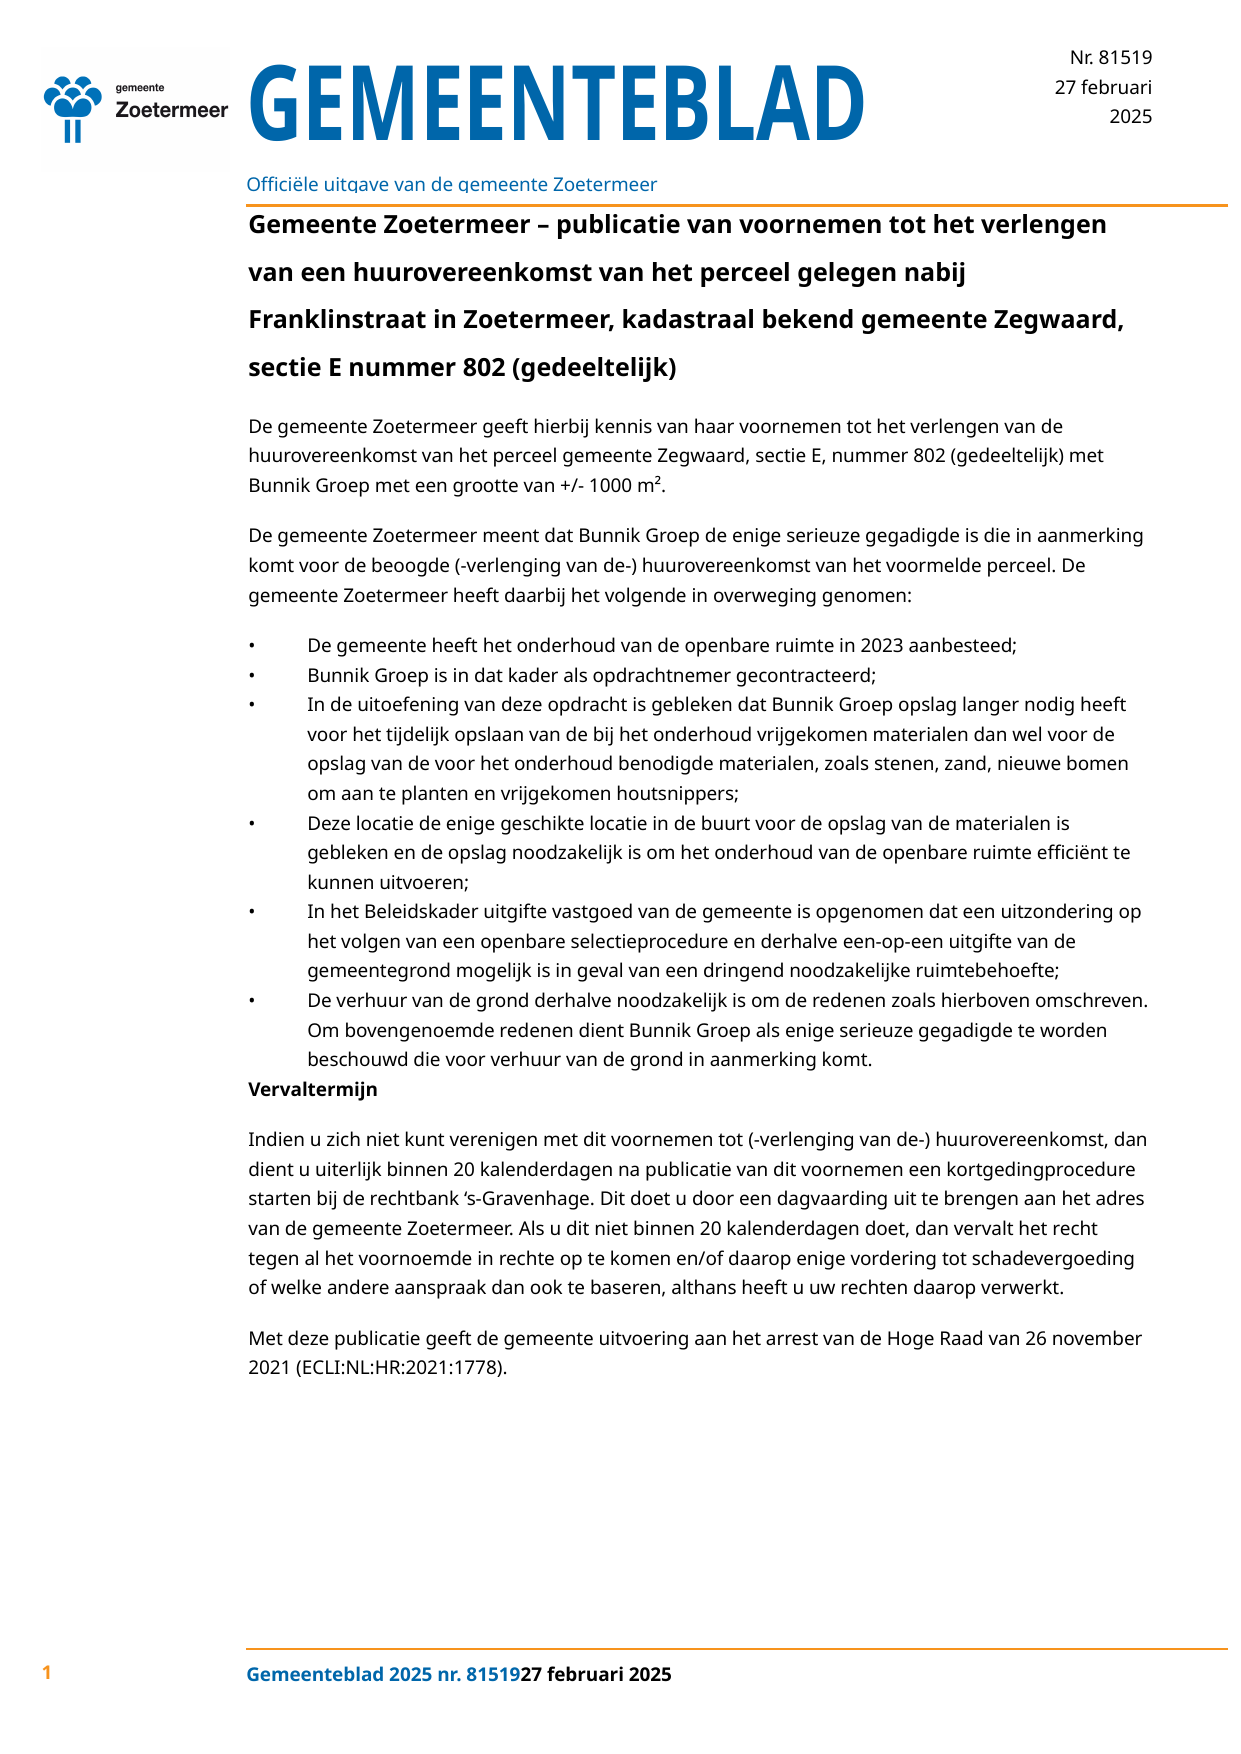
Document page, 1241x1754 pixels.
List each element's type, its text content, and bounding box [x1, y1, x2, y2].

text De gemeente Zoetermeer meent dat Bunnik Groep de enige serieuze gegadigde is die in aanmerking komt voor de beoogde (-verlenging van de-) huurovereenkomst van het voormelde perceel. De gemeente Zoetermeer heeft daarbij het volgende in overweging genomen: [248, 523, 1152, 608]
picture [41, 47, 231, 172]
list In de uitoefening van deze opdracht is gebleken dat Bunnik Groep opslag langer nodig heeft voor het tijdelijk opslaan van de bij het onderhoud vrijgekomen materialen dan wel voor de opslag van de voor het onderhoud benodigde materialen, zoals stenen, zand, nieuwe bomen om aan te planten en vrijgekomen houtsnippers; [248, 691, 1152, 806]
list De verhuur van de grond derhalve noodzakelijk is om de redenen zoals hierboven omschreven. Om bovengenoemde redenen dient Bunnik Groep als enige serieuze gegadigde te worden beschouwd die voor verhuur van de grond in aanmerking komt. [248, 987, 1152, 1072]
text Indien u zich niet kunt verenigen met dit voornemen tot (-verlenging van de-) huurovereenkomst, dan dient u uiterlijk binnen 20 kalenderdagen na publicatie van dit voornemen een kortgedingprocedure starten bij de rechtbank ‘s-Gravenhage. Dit doet u door een dagvaarding uit te brengen aan het adres van de gemeente Zoetermeer. Als u dit niet binnen 20 kalenderdagen doet, dan vervalt het recht tegen al het voornoemde in rechte op te komen en/of daarop enige vordering tot schadevergoeding of welke andere aanspraak dan ook te baseren, althans heeft u uw rechten daarop verwerkt. [248, 1126, 1152, 1300]
text Vervaltermijn [248, 1076, 1152, 1102]
list Bunnik Groep is in dat kader als opdrachtnemer gecontracteerd; [248, 662, 1152, 688]
list Deze locatie de enige geschikte locatie in de buurt voor de opslag van de materialen is gebleken en de opslag noodzakelijk is om het onderhoud van de openbare ruimte efficiënt te kunnen uitvoeren; [248, 810, 1152, 895]
text De gemeente Zoetermeer geeft hierbij kennis van haar voornemen tot het verlengen van de huurovereenkomst van het perceel gemeente Zegwaard, sectie E, nummer 802 (gedeeltelijk) met Bunnik Groep met een grootte van +/- 1000 m². [248, 413, 1152, 498]
text Met deze publicatie geeft de gemeente uitvoering aan het arrest van de Hoge Raad van 26 november 2021 (ECLI:NL:HR:2021:1778). [248, 1325, 1152, 1380]
text Gemeente Zoetermeer – publicatie van voornemen tot het verlengen van een huurovereenkomst van het perceel gelegen nabij Franklinstraat in Zoetermeer, kadastraal bekend gemeente Zegwaard, sectie E nummer 802 (gedeeltelijk) [248, 207, 1152, 384]
list De gemeente heeft het onderhoud van de openbare ruimte in 2023 aanbesteed; [248, 632, 1152, 658]
list In het Beleidskader uitgifte vastgoed van de gemeente is opgenomen dat een uitzondering op het volgen van een openbare selectieprocedure en derhalve een-op-een uitgifte van de gemeentegrond mogelijk is in geval van een dringend noodzakelijke ruimtebehoefte; [248, 898, 1152, 983]
